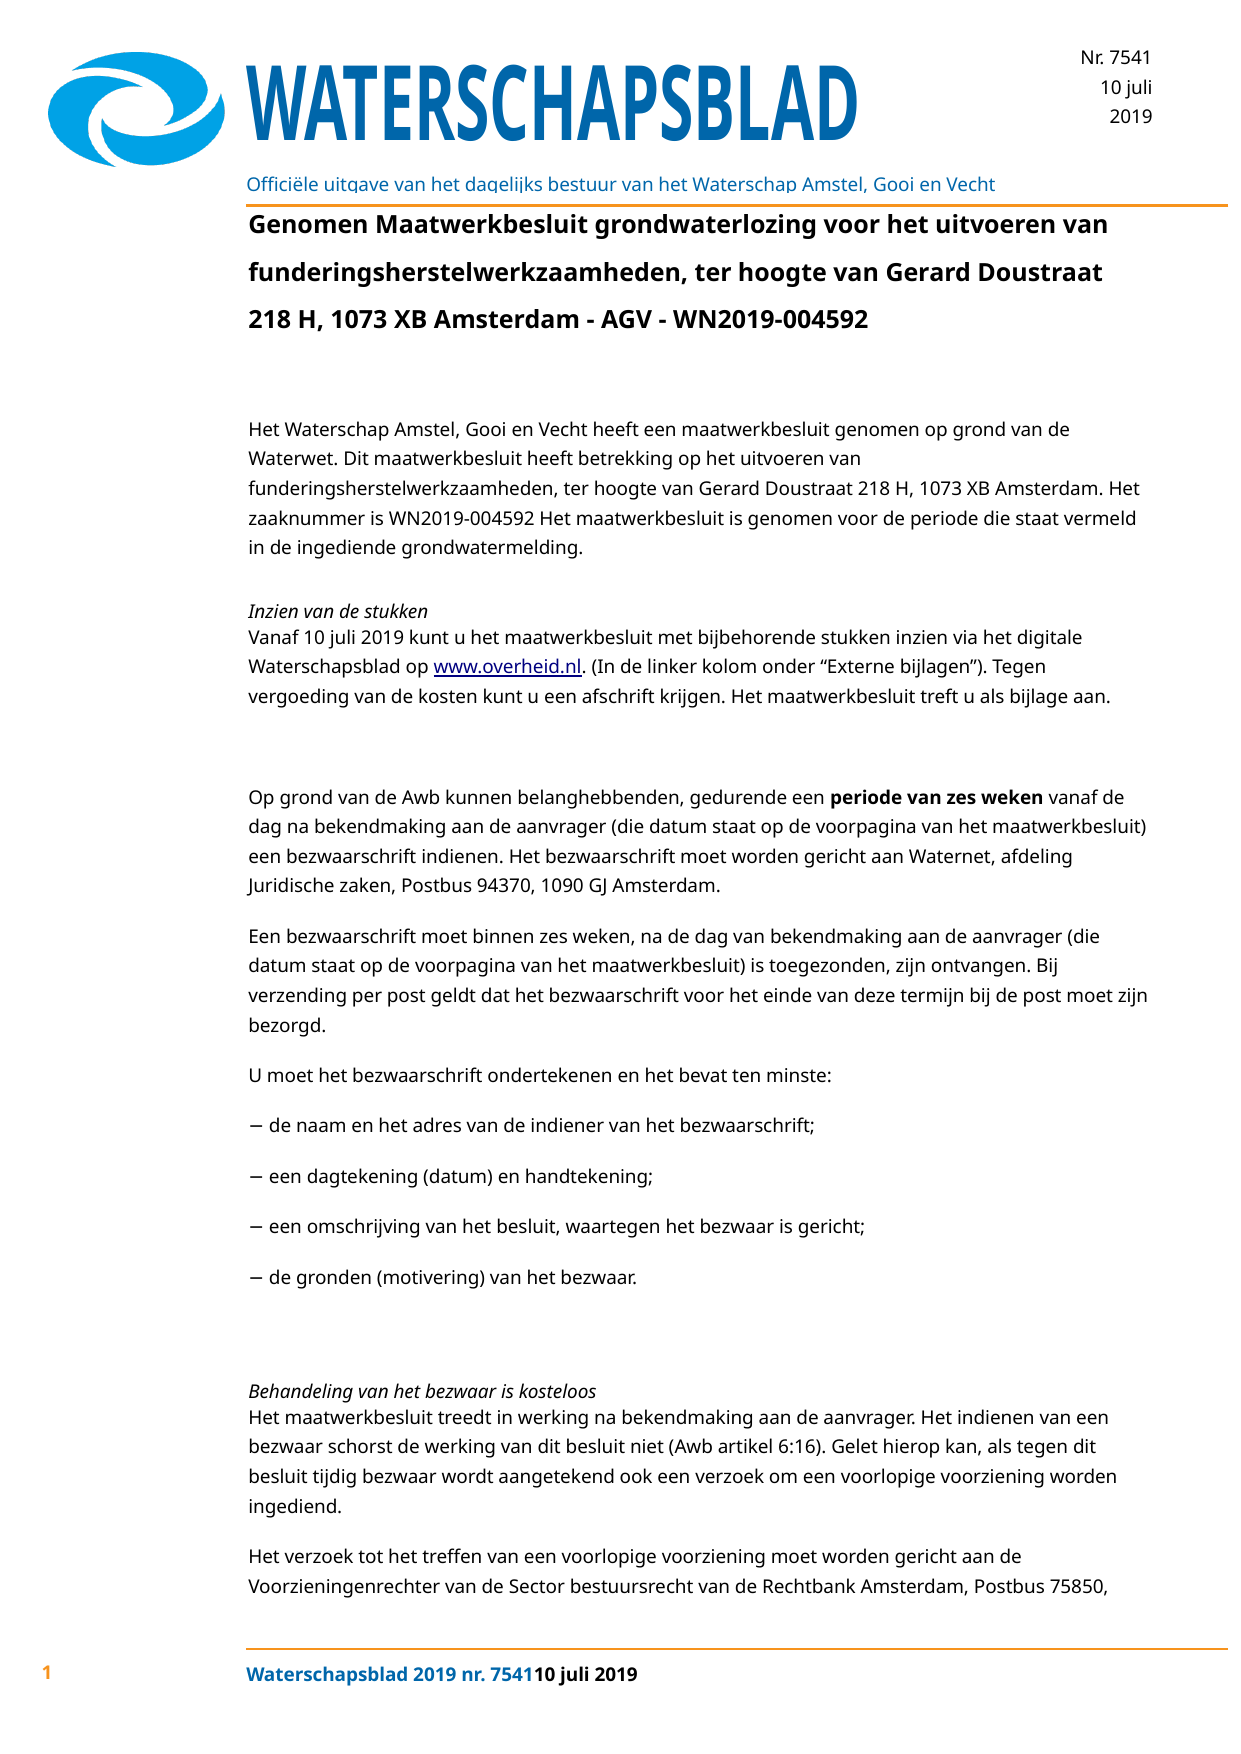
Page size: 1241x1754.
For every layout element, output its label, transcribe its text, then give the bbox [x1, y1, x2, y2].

text − de naam en het adres van de indiener van het bezwaarschrift; [248, 1113, 1152, 1138]
text Op grond van de Awb kunnen belanghebbenden, gedurende een periode van zes weken vanaf de dag na bekendmaking aan de aanvrager (die datum staat op de voorpagina van het maatwerkbesluit) een bezwaarschrift indienen. Het bezwaarschrift moet worden gericht aan Waternet, afdeling Juridische zaken, Postbus 94370, 1090 GJ Amsterdam. [248, 784, 1152, 898]
text Behandeling van het bezwaar is kosteloos [248, 1378, 1152, 1404]
text Het Waterschap Amstel, Gooi en Vecht heeft een maatwerkbesluit genomen op grond van de Waterwet. Dit maatwerkbesluit heeft betrekking op het uitvoeren van funderingsherstelwerkzaamheden, ter hoogte van Gerard Doustraat 218 H, 1073 XB Amsterdam. Het zaaknummer is WN2019-004592 Het maatwerkbesluit is genomen voor de periode die staat vermeld in de ingediende grondwatermelding. [248, 416, 1152, 560]
text − een omschrijving van het besluit, waartegen het bezwaar is gericht; [248, 1213, 1152, 1239]
text Inzien van de stukken [248, 598, 1152, 624]
text Het verzoek tot het treffen van een voorlopige voorziening moet worden gericht aan de Voorzieningenrechter van de Sector bestuursrecht van de Rechtbank Amsterdam, Postbus 75850, [248, 1543, 1152, 1598]
text Vanaf 10 juli 2019 kunt u het maatwerkbesluit met bijbehorende stukken inzien via het digitale Waterschapsblad op www.overheid.nl. (In de linker kolom onder “Externe bijlagen”). Tegen vergoeding van de kosten kunt u een afschrift krijgen. Het maatwerkbesluit treft u als bijlage aan. [248, 624, 1152, 709]
picture [41, 47, 231, 172]
text − de gronden (motivering) van het bezwaar. [248, 1264, 1152, 1290]
text U moet het bezwaarschrift ondertekenen en het bevat ten minste: [248, 1062, 1152, 1088]
text Genomen Maatwerkbesluit grondwaterlozing voor het uitvoeren van funderingsherstelwerkzaamheden, ter hoogte van Gerard Doustraat 218 H, 1073 XB Amsterdam - AGV - WN2019-004592 [248, 207, 1152, 336]
text Een bezwaarschrift moet binnen zes weken, na de dag van bekendmaking aan de aanvrager (die datum staat op de voorpagina van het maatwerkbesluit) is toegezonden, zijn ontvangen. Bij verzending per post geldt dat het bezwaarschrift voor het einde van deze termijn bij de post moet zijn bezorgd. [248, 923, 1152, 1038]
text − een dagtekening (datum) en handtekening; [248, 1163, 1152, 1189]
text Het maatwerkbesluit treedt in werking na bekendmaking aan de aanvrager. Het indienen van een bezwaar schorst de werking van dit besluit niet (Awb artikel 6:16). Gelet hierop kan, als tegen dit besluit tijdig bezwaar wordt aangetekend ook een verzoek om een voorlopige voorziening worden ingediend. [248, 1404, 1152, 1518]
